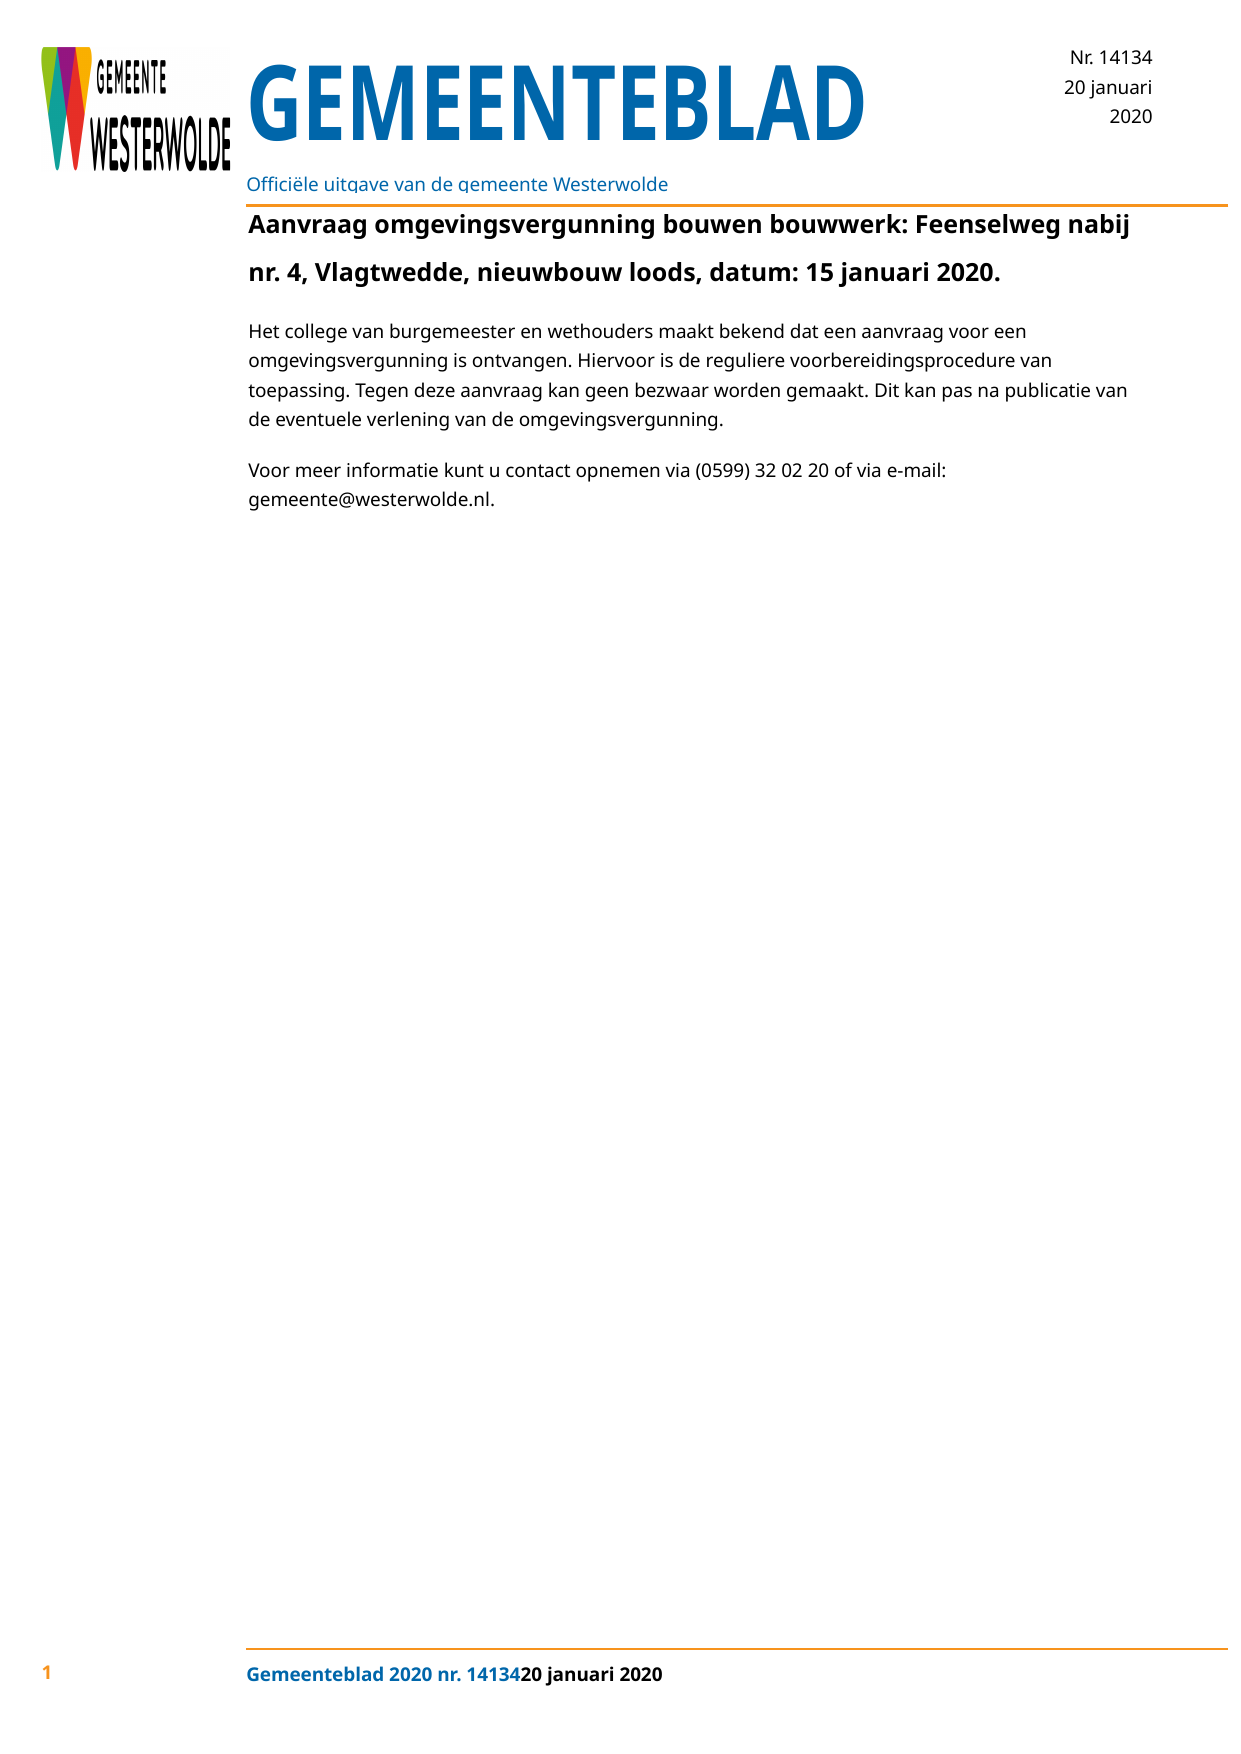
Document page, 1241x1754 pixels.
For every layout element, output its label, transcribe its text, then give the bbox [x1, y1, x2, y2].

text Het college van burgemeester en wethouders maakt bekend dat een aanvraag voor een omgevingsvergunning is ontvangen. Hiervoor is de reguliere voorbereidingsprocedure van toepassing. Tegen deze aanvraag kan geen bezwaar worden gemaakt. Dit kan pas na publicatie van de eventuele verlening van de omgevingsvergunning. [248, 318, 1152, 432]
text Voor meer informatie kunt u contact opnemen via (0599) 32 02 20 of via e-mail: gemeente@westerwolde.nl. [248, 457, 1152, 512]
picture [41, 47, 231, 172]
text Aanvraag omgevingsvergunning bouwen bouwwerk: Feenselweg nabij nr. 4, Vlagtwedde, nieuwbouw loods, datum: 15 januari 2020. [248, 207, 1152, 288]
